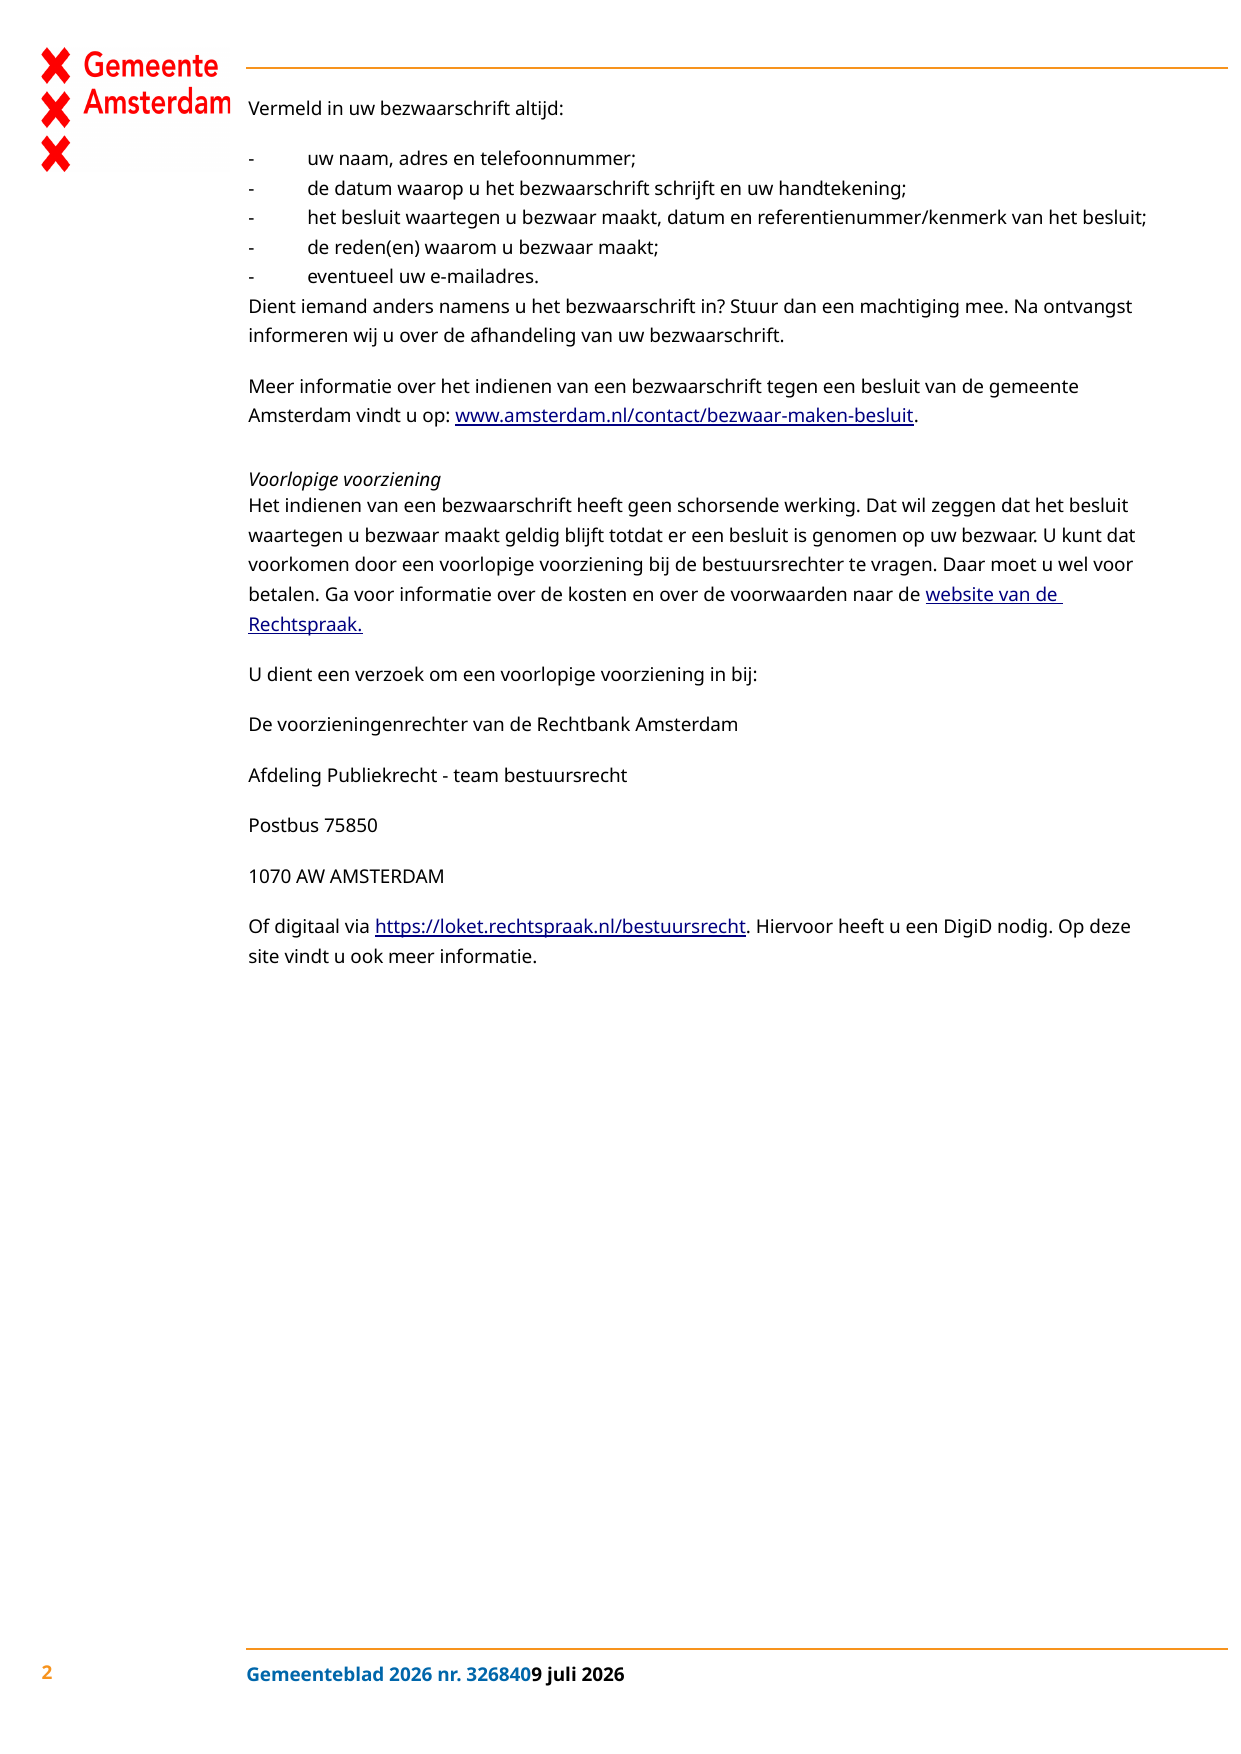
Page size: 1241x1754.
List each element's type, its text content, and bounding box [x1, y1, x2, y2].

list eventueel uw e-mailadres. [248, 263, 1152, 289]
text U dient een verzoek om een voorlopige voorziening in bij: [248, 661, 1152, 687]
text Of digitaal via https://loket.rechtspraak.nl/bestuursrecht. Hiervoor heeft u een DigiD nodig. Op deze site vindt u ook meer informatie. [248, 913, 1152, 968]
text Afdeling Publiekrecht - team bestuursrecht [248, 762, 1152, 788]
list uw naam, adres en telefoonnummer; [248, 145, 1152, 171]
list de reden(en) waarom u bezwaar maakt; [248, 234, 1152, 260]
picture [41, 47, 231, 172]
text Het indienen van een bezwaarschrift heeft geen schorsende werking. Dat wil zeggen dat het besluit waartegen u bezwaar maakt geldig blijft totdat er een besluit is genomen op uw bezwaar. U kunt dat voorkomen door een voorlopige voorziening bij de bestuursrechter te vragen. Daar moet u wel voor betalen. Ga voor informatie over de kosten en over de voorwaarden naar de website van de Rechtspraak. [248, 492, 1152, 636]
list het besluit waartegen u bezwaar maakt, datum en referentienummer/kenmerk van het besluit; [248, 204, 1152, 230]
text De voorzieningenrechter van de Rechtbank Amsterdam [248, 712, 1152, 737]
text Vermeld in uw bezwaarschrift altijd: [248, 95, 1152, 121]
text Voorlopige voorziening [248, 467, 1152, 492]
list de datum waarop u het bezwaarschrift schrijft en uw handtekening; [248, 175, 1152, 201]
text 1070 AW AMSTERDAM [248, 863, 1152, 888]
text Postbus 75850 [248, 812, 1152, 838]
text Meer informatie over het indienen van een bezwaarschrift tegen een besluit van de gemeente Amsterdam vindt u op: www.amsterdam.nl/contact/bezwaar-maken-besluit. [248, 373, 1152, 428]
text Dient iemand anders namens u het bezwaarschrift in? Stuur dan een machtiging mee. Na ontvangst informeren wij u over de afhandeling van uw bezwaarschrift. [248, 293, 1152, 348]
